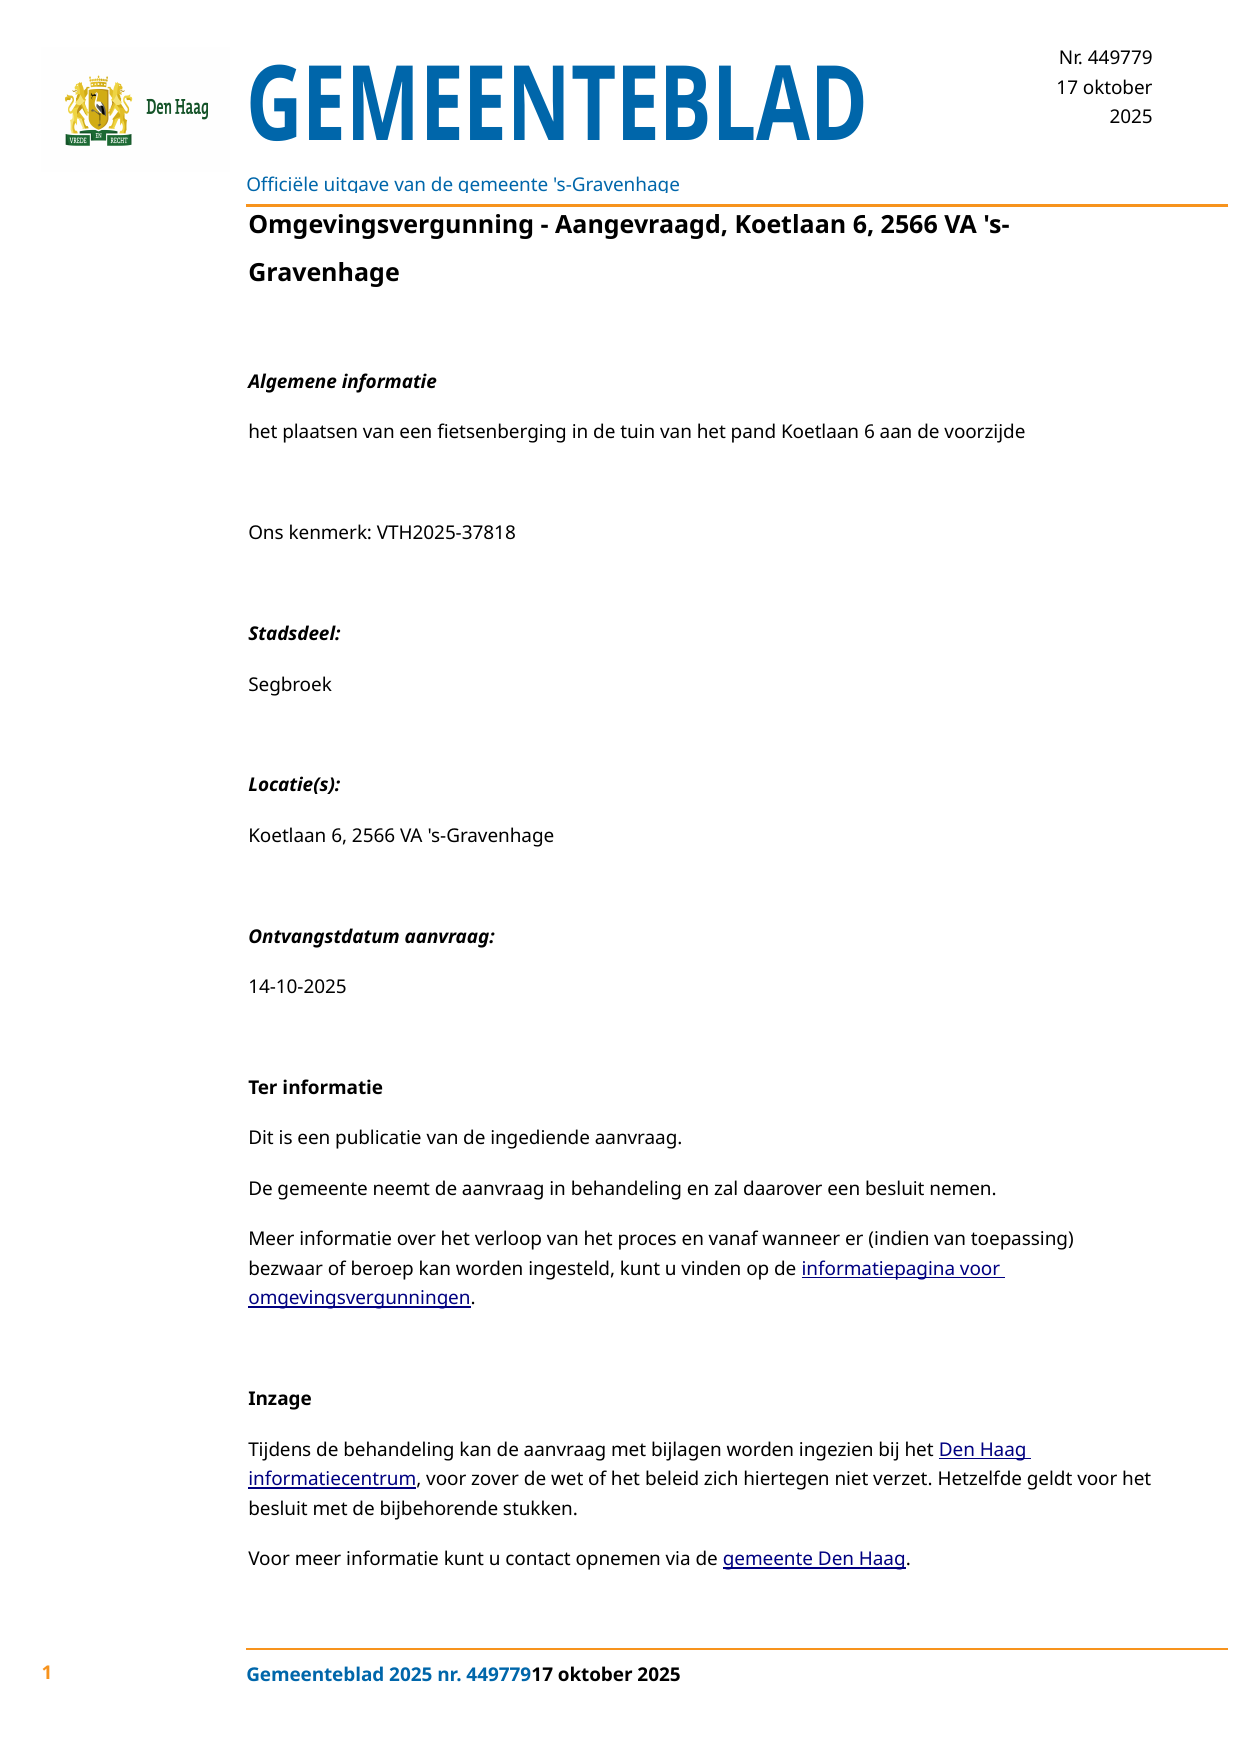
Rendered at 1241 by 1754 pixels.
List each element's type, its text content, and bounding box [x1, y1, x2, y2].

text Tijdens de behandeling kan de aanvraag met bijlagen worden ingezien bij het Den Haag informatiecentrum, voor zover de wet of het beleid zich hiertegen niet verzet. Hetzelfde geldt voor het besluit met de bijbehorende stukken. [248, 1436, 1152, 1521]
text Koetlaan 6, 2566 VA 's-Gravenhage [248, 822, 1152, 848]
text Stadsdeel: [248, 620, 1152, 646]
text Dit is een publicatie van de ingediende aanvraag. [248, 1124, 1152, 1150]
text 14-10-2025 [248, 973, 1152, 999]
text Inzage [248, 1385, 1152, 1411]
text Segbroek [248, 671, 1152, 697]
text Locatie(s): [248, 772, 1152, 797]
text Meer informatie over het verloop van het proces en vanaf wanneer er (indien van toepassing) bezwaar of beroep kan worden ingesteld, kunt u vinden op de informatiepagina voor omgevingsvergunningen. [248, 1225, 1152, 1310]
text het plaatsen van een fietsenberging in de tuin van het pand Koetlaan 6 aan de voorzijde [248, 419, 1152, 444]
text De gemeente neemt de aanvraag in behandeling en zal daarover een besluit nemen. [248, 1175, 1152, 1201]
text Algemene informatie [248, 368, 1152, 394]
text Ter informatie [248, 1074, 1152, 1100]
text Ontvangstdatum aanvraag: [248, 923, 1152, 949]
text Omgevingsvergunning - Aangevraagd, Koetlaan 6, 2566 VA 's-Gravenhage [248, 207, 1152, 288]
picture [41, 47, 231, 172]
text Voor meer informatie kunt u contact opnemen via de gemeente Den Haag. [248, 1545, 1152, 1571]
text Ons kenmerk: VTH2025-37818 [248, 519, 1152, 545]
